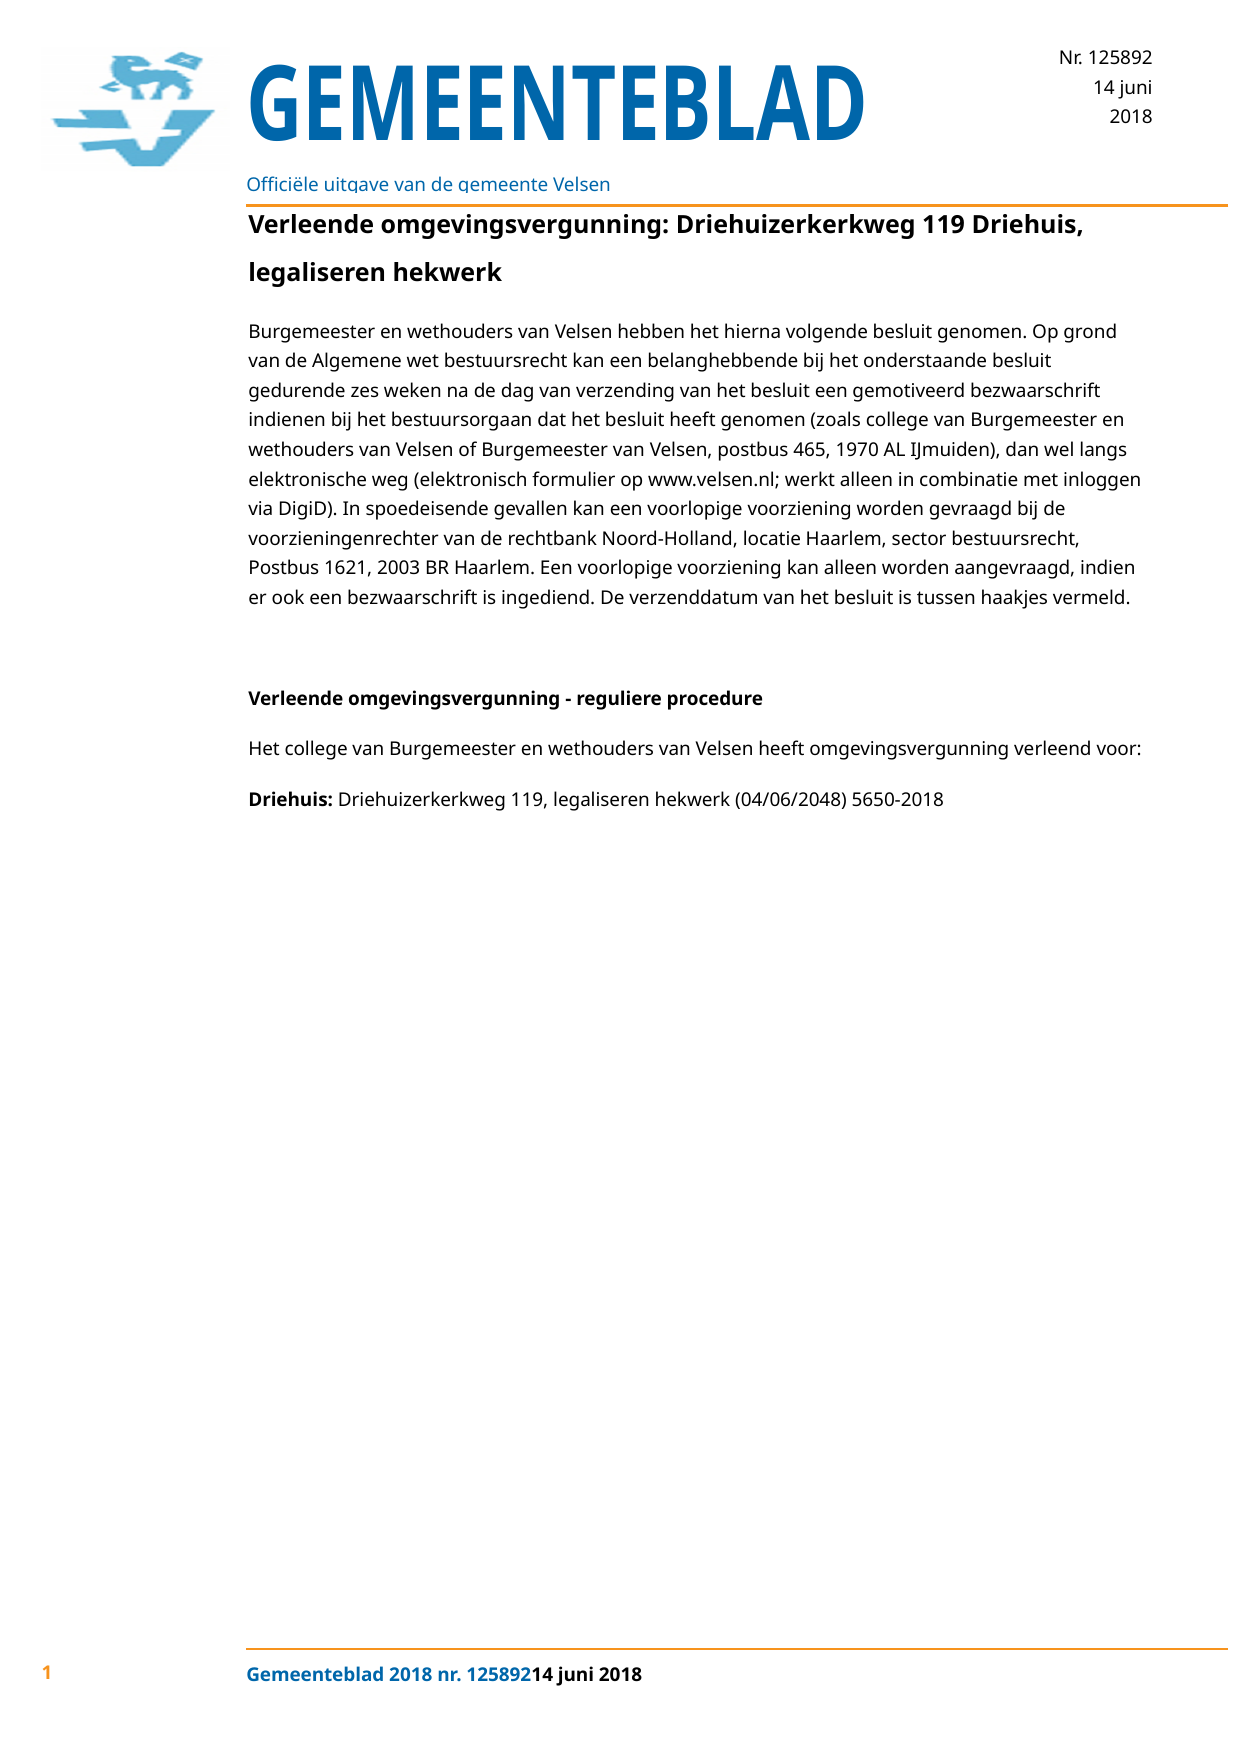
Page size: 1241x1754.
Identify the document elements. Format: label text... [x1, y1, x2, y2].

text Verleende omgevingsvergunning - reguliere procedure [248, 685, 1152, 711]
text Driehuis: Driehuizerkerkweg 119, legaliseren hekwerk (04/06/2048) 5650-2018 [248, 786, 1152, 812]
text Het college van Burgemeester en wethouders van Velsen heeft omgevingsvergunning verleend voor: [248, 735, 1152, 761]
text Verleende omgevingsvergunning: Driehuizerkerkweg 119 Driehuis, legaliseren hekwerk [248, 207, 1152, 288]
text Burgemeester en wethouders van Velsen hebben het hierna volgende besluit genomen. Op grond van de Algemene wet bestuursrecht kan een belanghebbende bij het onderstaande besluit gedurende zes weken na de dag van verzending van het besluit een gemotiveerd bezwaarschrift indienen bij het bestuursorgaan dat het besluit heeft genomen (zoals college van Burgemeester en wethouders van Velsen of Burgemeester van Velsen, postbus 465, 1970 AL IJmuiden), dan wel langs elektronische weg (elektronisch formulier op www.velsen.nl; werkt alleen in combinatie met inloggen via DigiD). In spoedeisende gevallen kan een voorlopige voorziening worden gevraagd bij de voorzieningenrechter van de rechtbank Noord-Holland, locatie Haarlem, sector bestuursrecht, Postbus 1621, 2003 BR Haarlem. Een voorlopige voorziening kan alleen worden aangevraagd, indien er ook een bezwaarschrift is ingediend. De verzenddatum van het besluit is tussen haakjes vermeld. [248, 318, 1152, 610]
picture [41, 47, 231, 172]
